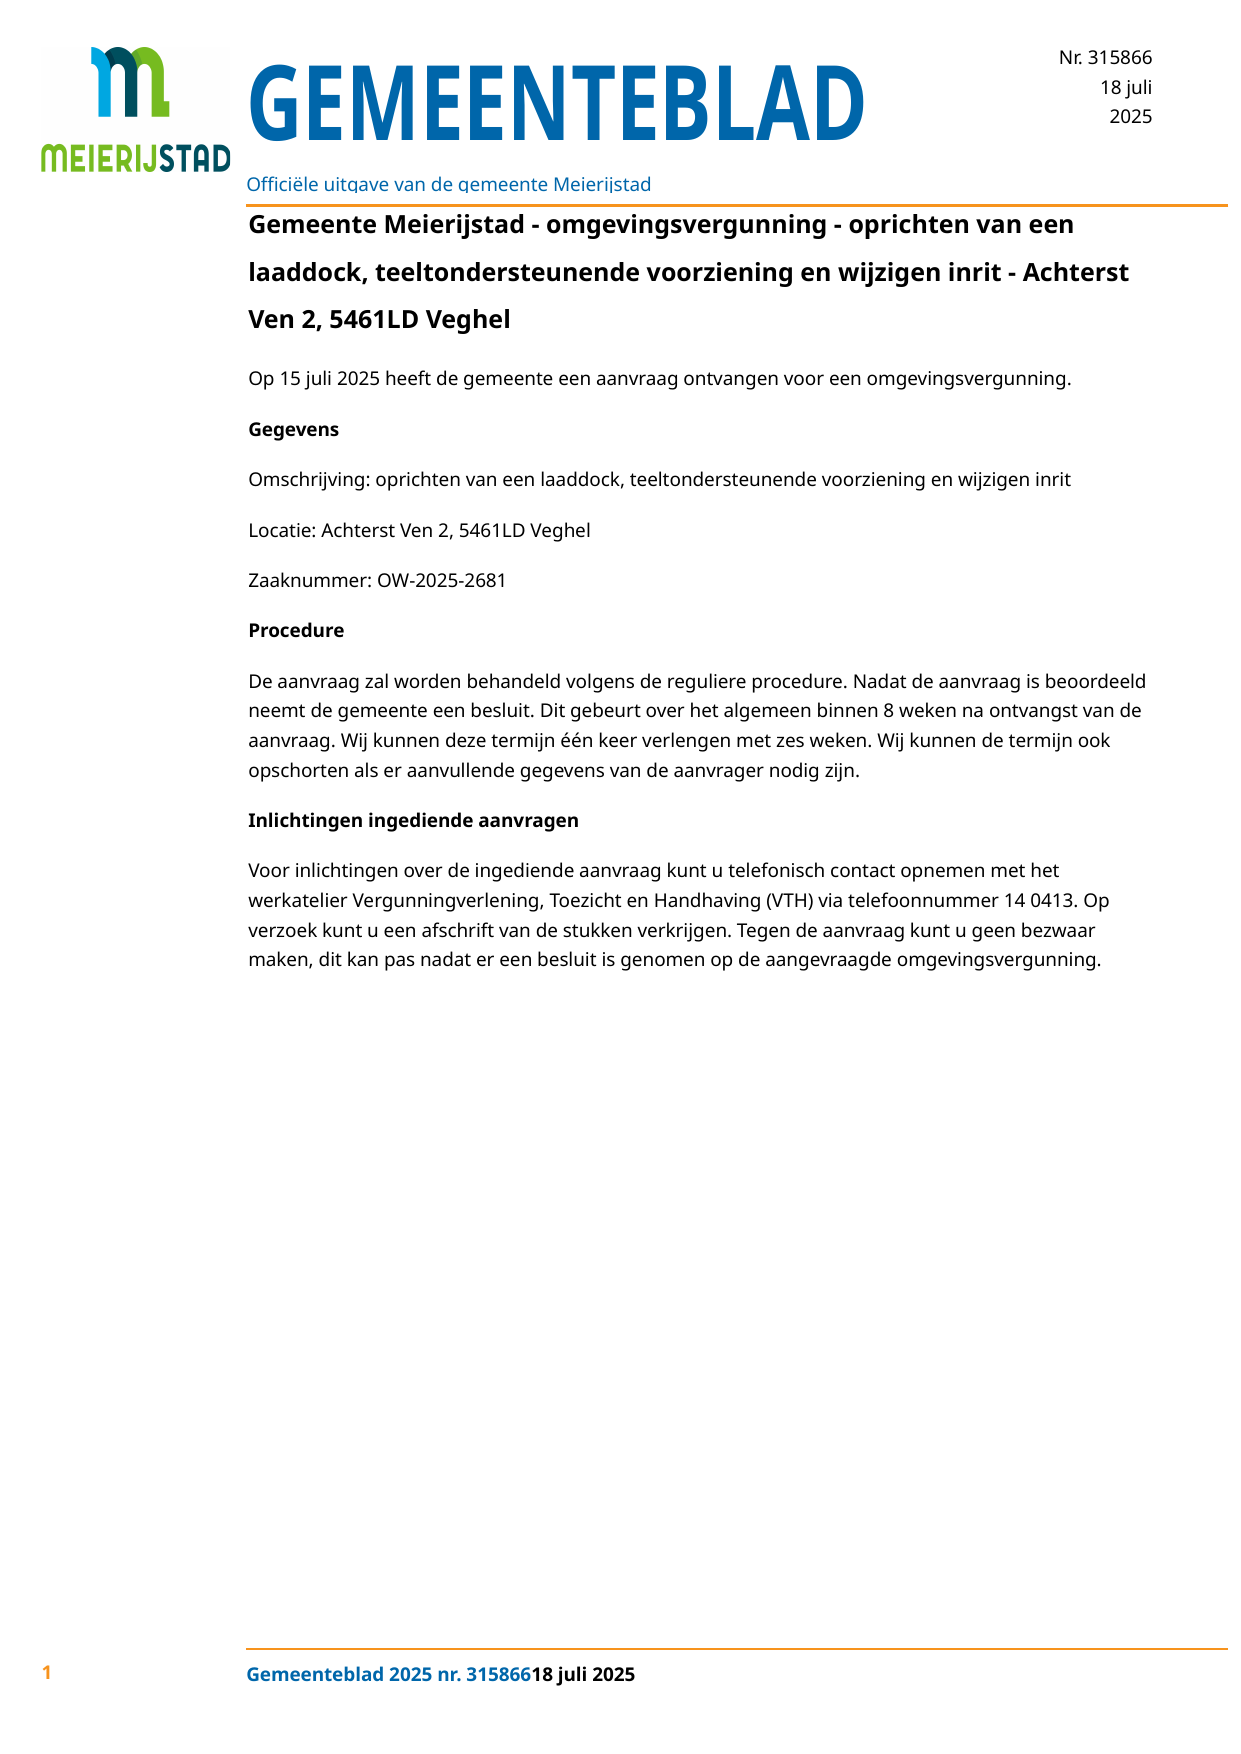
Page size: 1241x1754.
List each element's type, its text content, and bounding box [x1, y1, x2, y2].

text Procedure [248, 618, 1152, 643]
text Gemeente Meierijstad - omgevingsvergunning - oprichten van een laaddock, teeltondersteunende voorziening en wijzigen inrit - Achterst Ven 2, 5461LD Veghel [248, 207, 1152, 336]
text Zaaknummer: OW-2025-2681 [248, 567, 1152, 593]
text Gegevens [248, 416, 1152, 442]
text Locatie: Achterst Ven 2, 5461LD Veghel [248, 517, 1152, 542]
picture [41, 47, 231, 172]
text Inlichtingen ingediende aanvragen [248, 807, 1152, 833]
text Omschrijving: oprichten van een laaddock, teeltondersteunende voorziening en wijzigen inrit [248, 466, 1152, 492]
text Voor inlichtingen over de ingediende aanvraag kunt u telefonisch contact opnemen met het werkatelier Vergunningverlening, Toezicht en Handhaving (VTH) via telefoonnummer 14 0413. Op verzoek kunt u een afschrift van de stukken verkrijgen. Tegen de aanvraag kunt u geen bezwaar maken, dit kan pas nadat er een besluit is genomen op de aangevraagde omgevingsvergunning. [248, 858, 1152, 972]
text Op 15 juli 2025 heeft de gemeente een aanvraag ontvangen voor een omgevingsvergunning. [248, 366, 1152, 391]
text De aanvraag zal worden behandeld volgens de reguliere procedure. Nadat de aanvraag is beoordeeld neemt de gemeente een besluit. Dit gebeurt over het algemeen binnen 8 weken na ontvangst van de aanvraag. Wij kunnen deze termijn één keer verlengen met zes weken. Wij kunnen de termijn ook opschorten als er aanvullende gegevens van de aanvrager nodig zijn. [248, 668, 1152, 782]
